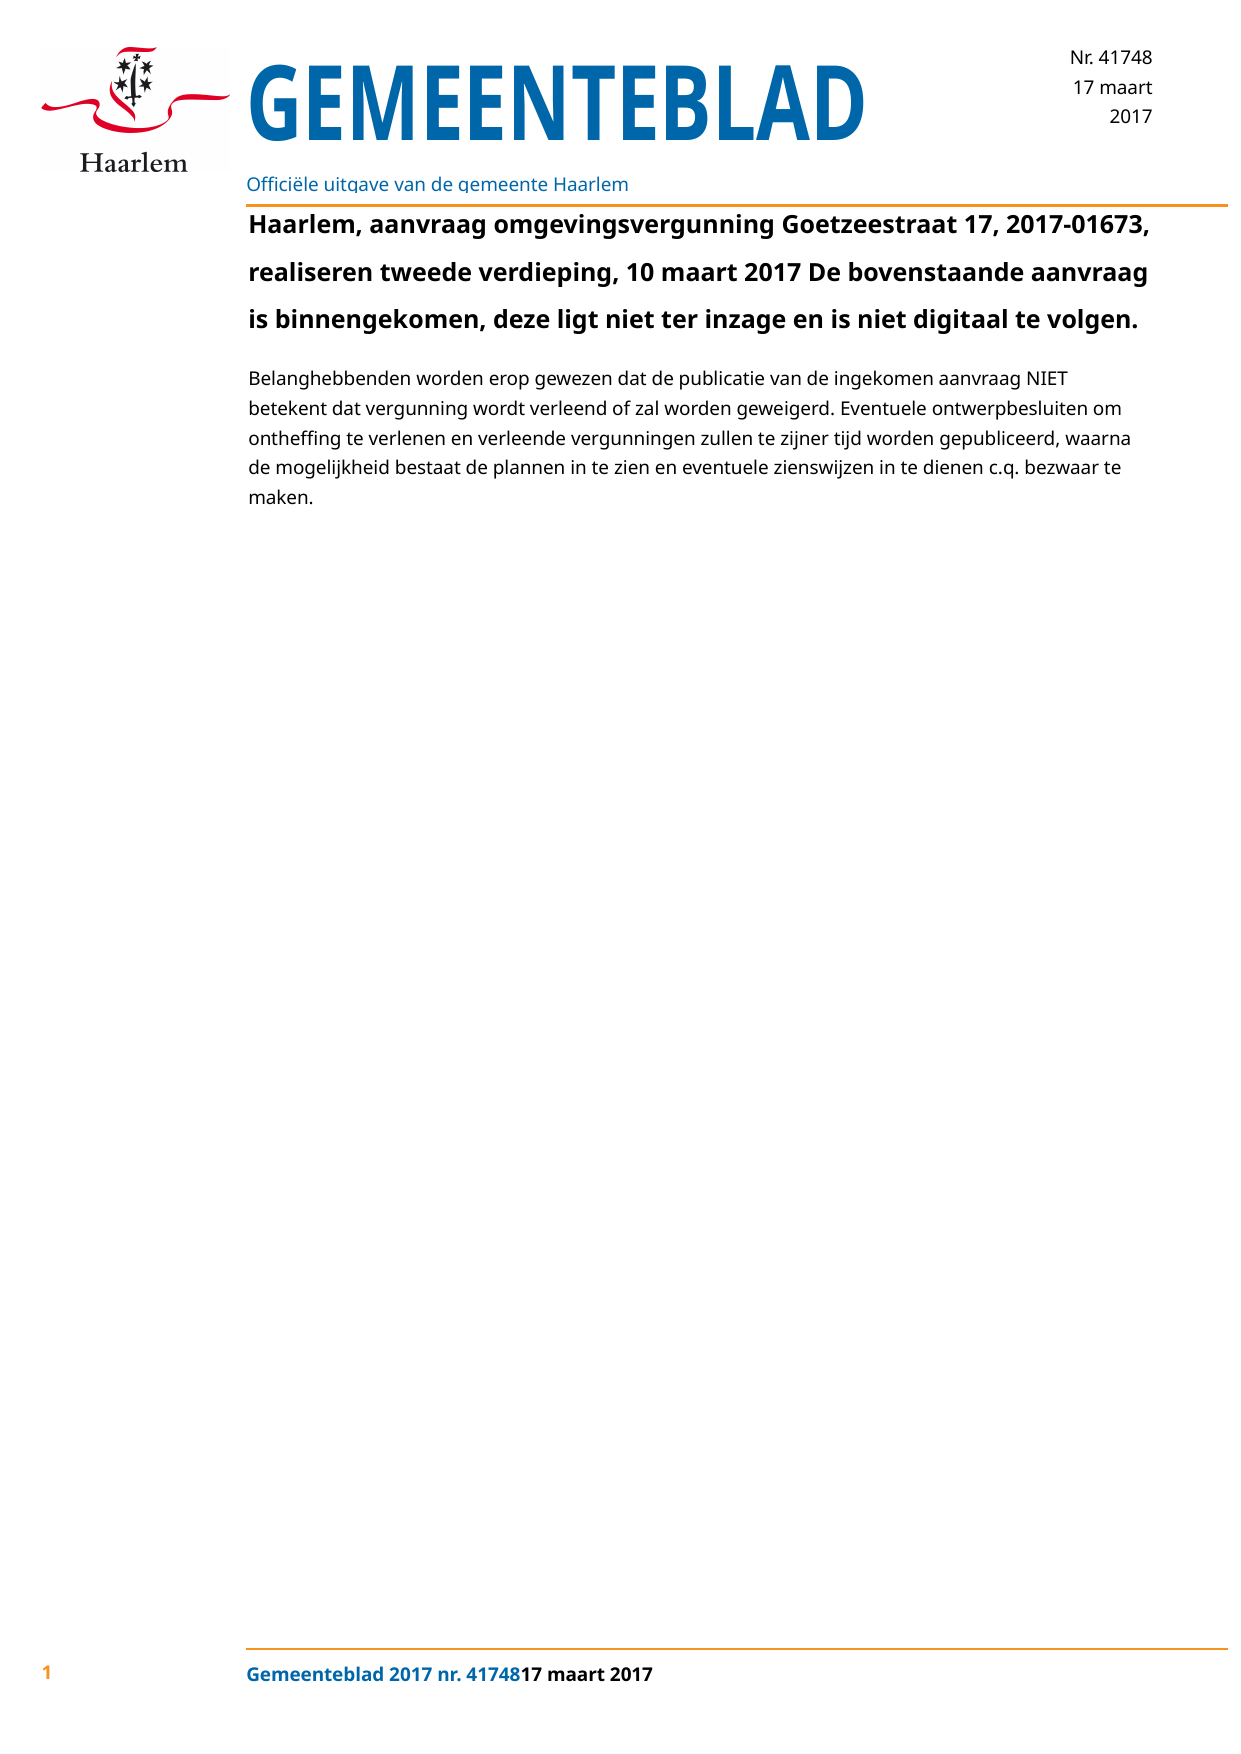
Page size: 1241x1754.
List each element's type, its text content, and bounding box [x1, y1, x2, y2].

picture [41, 47, 231, 172]
text Belanghebbenden worden erop gewezen dat de publicatie van de ingekomen aanvraag NIET betekent dat vergunning wordt verleend of zal worden geweigerd. Eventuele ontwerpbesluiten om ontheffing te verlenen en verleende vergunningen zullen te zijner tijd worden gepubliceerd, waarna de mogelijkheid bestaat de plannen in te zien en eventuele zienswijzen in te dienen c.q. bezwaar te maken. [248, 366, 1152, 509]
text Haarlem, aanvraag omgevingsvergunning Goetzeestraat 17, 2017-01673, realiseren tweede verdieping, 10 maart 2017 De bovenstaande aanvraag is binnengekomen, deze ligt niet ter inzage en is niet digitaal te volgen. [248, 207, 1152, 336]
